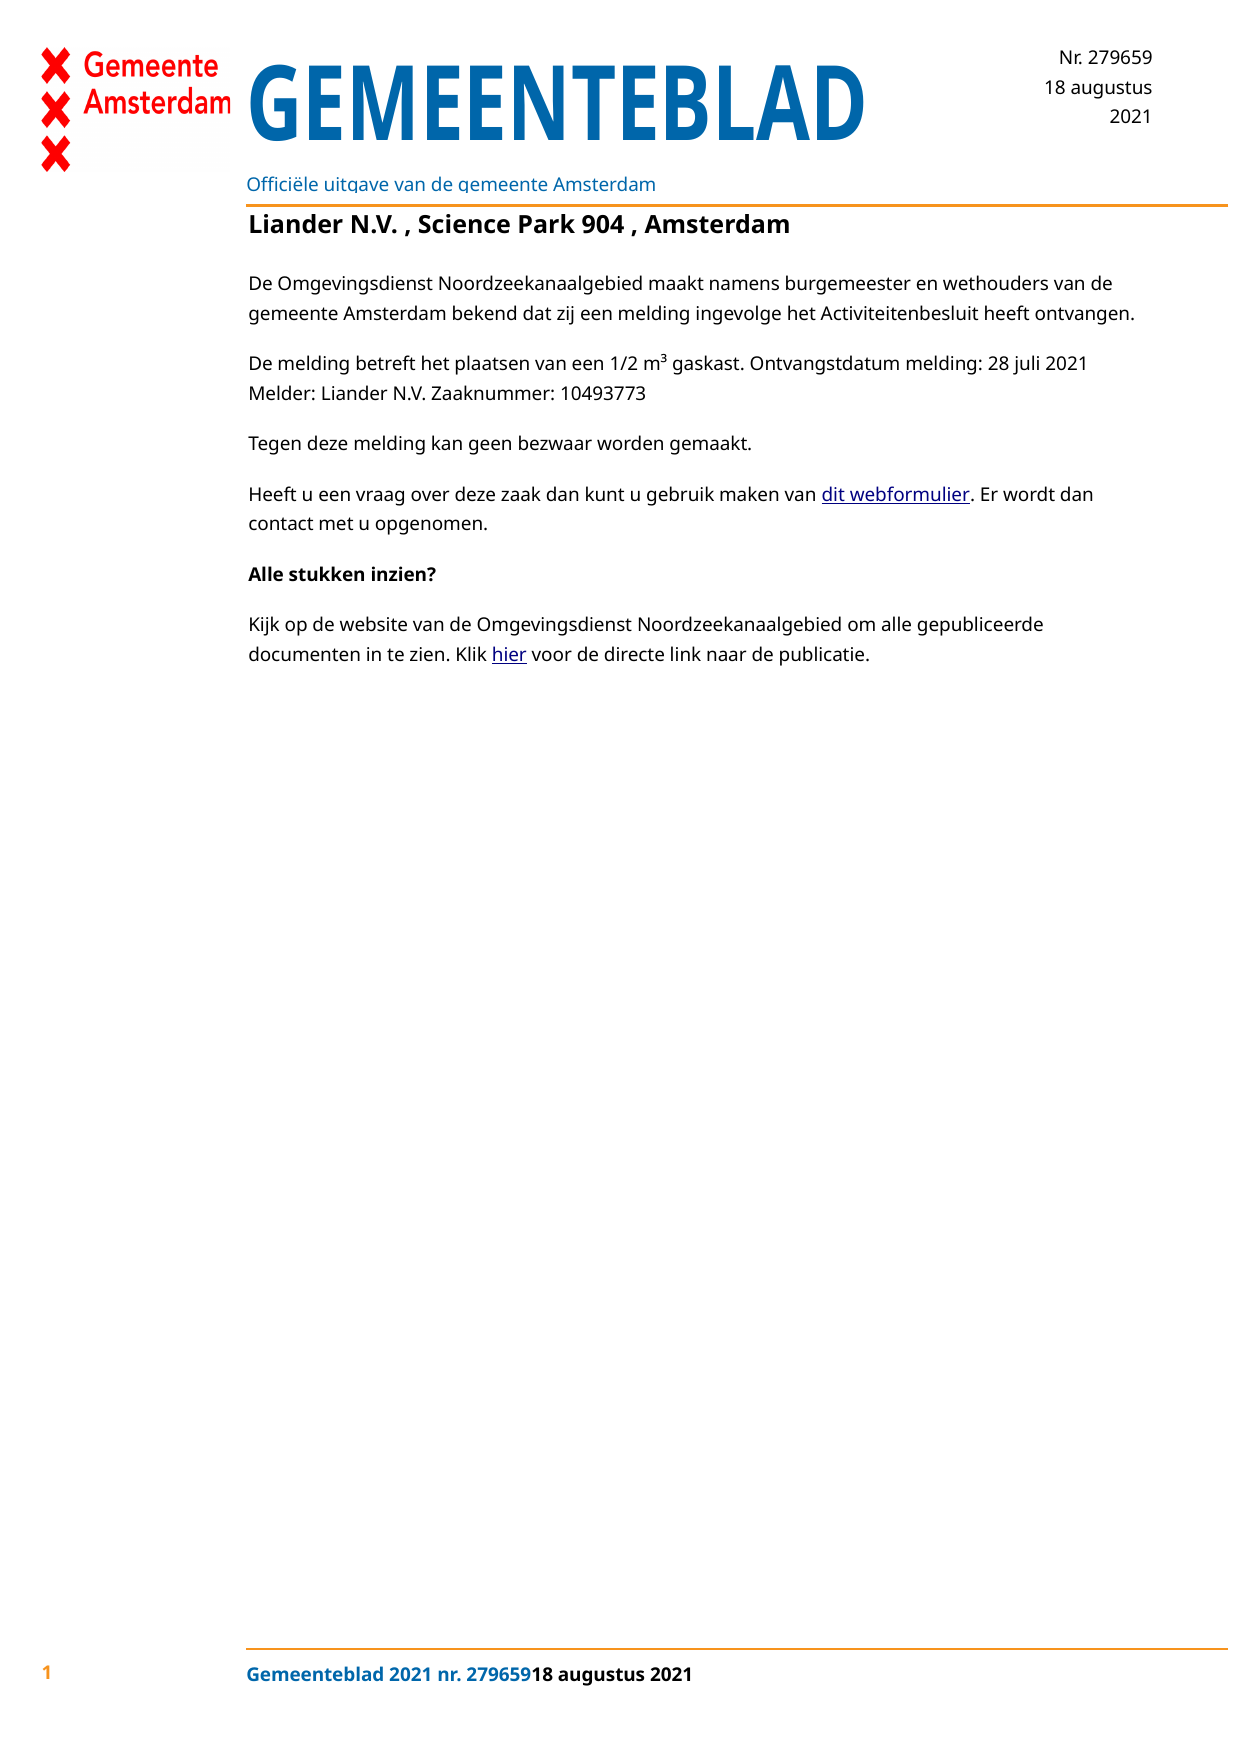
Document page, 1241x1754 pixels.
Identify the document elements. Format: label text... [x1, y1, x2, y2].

text Alle stukken inzien? [248, 561, 1152, 586]
text De melding betreft het plaatsen van een 1/2 m³ gaskast. Ontvangstdatum melding: 28 juli 2021 Melder: Liander N.V. Zaaknummer: 10493773 [248, 350, 1152, 406]
picture [41, 47, 231, 172]
text Liander N.V. , Science Park 904 , Amsterdam [248, 207, 1152, 241]
text De Omgevingsdienst Noordzeekanaalgebied maakt namens burgemeester en wethouders van de gemeente Amsterdam bekend dat zij een melding ingevolge het Activiteitenbesluit heeft ontvangen. [248, 270, 1152, 326]
text Tegen deze melding kan geen bezwaar worden gemaakt. [248, 430, 1152, 456]
text Heeft u een vraag over deze zaak dan kunt u gebruik maken van dit webformulier. Er wordt dan contact met u opgenomen. [248, 481, 1152, 536]
text Kijk op de website van de Omgevingsdienst Noordzeekanaalgebied om alle gepubliceerde documenten in te zien. Klik hier voor de directe link naar de publicatie. [248, 611, 1152, 666]
